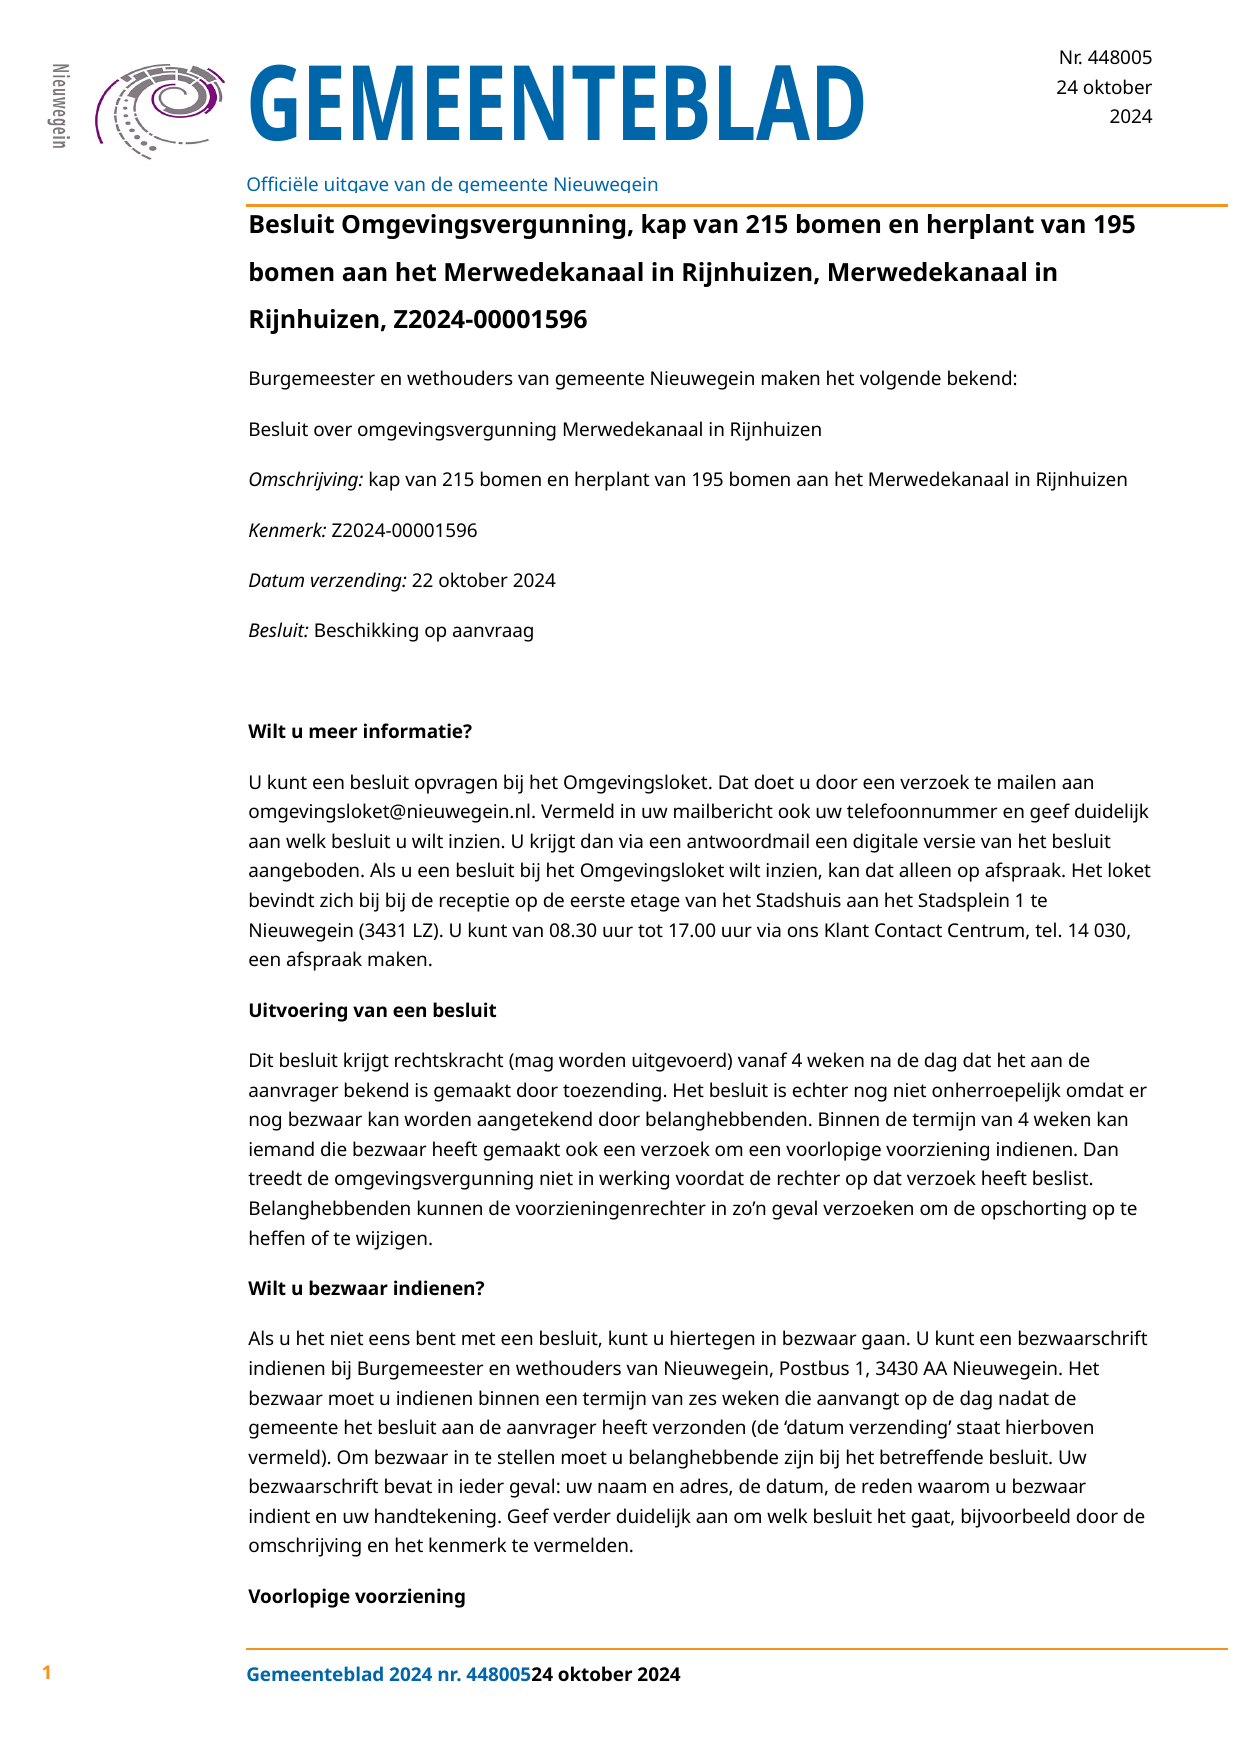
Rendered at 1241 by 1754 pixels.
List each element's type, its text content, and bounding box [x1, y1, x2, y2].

text Besluit: Beschikking op aanvraag [248, 618, 1152, 643]
text Voorlopige voorziening [248, 1583, 1152, 1609]
picture [41, 47, 231, 172]
text Dit besluit krijgt rechtskracht (mag worden uitgevoerd) vanaf 4 weken na de dag dat het aan de aanvrager bekend is gemaakt door toezending. Het besluit is echter nog niet onherroepelijk omdat er nog bezwaar kan worden aangetekend door belanghebbenden. Binnen de termijn van 4 weken kan iemand die bezwaar heeft gemaakt ook een verzoek om een voorlopige voorziening indienen. Dan treedt de omgevingsvergunning niet in werking voordat de rechter op dat verzoek heeft beslist. Belanghebbenden kunnen de voorzieningenrechter in zo’n geval verzoeken om de opschorting op te heffen of te wijzigen. [248, 1047, 1152, 1250]
text U kunt een besluit opvragen bij het Omgevingsloket. Dat doet u door een verzoek te mailen aan omgevingsloket@nieuwegein.nl. Vermeld in uw mailbericht ook uw telefoonnummer en geef duidelijk aan welk besluit u wilt inzien. U krijgt dan via een antwoordmail een digitale versie van het besluit aangeboden. Als u een besluit bij het Omgevingsloket wilt inzien, kan dat alleen op afspraak. Het loket bevindt zich bij bij de receptie op de eerste etage van het Stadshuis aan het Stadsplein 1 te Nieuwegein (3431 LZ). U kunt van 08.30 uur tot 17.00 uur via ons Klant Contact Centrum, tel. 14 030, een afspraak maken. [248, 769, 1152, 972]
text Als u het niet eens bent met een besluit, kunt u hiertegen in bezwaar gaan. U kunt een bezwaarschrift indienen bij Burgemeester en wethouders van Nieuwegein, Postbus 1, 3430 AA Nieuwegein. Het bezwaar moet u indienen binnen een termijn van zes weken die aanvangt op de dag nadat de gemeente het besluit aan de aanvrager heeft verzonden (de ‘datum verzending’ staat hierboven vermeld). Om bezwaar in te stellen moet u belanghebbende zijn bij het betreffende besluit. Uw bezwaarschrift bevat in ieder geval: uw naam en adres, de datum, de reden waarom u bezwaar indient en uw handtekening. Geef verder duidelijk aan om welk besluit het gaat, bijvoorbeeld door de omschrijving en het kenmerk te vermelden. [248, 1326, 1152, 1558]
text Wilt u meer informatie? [248, 718, 1152, 744]
text Besluit over omgevingsvergunning Merwedekanaal in Rijnhuizen [248, 416, 1152, 442]
text Besluit Omgevingsvergunning, kap van 215 bomen en herplant van 195 bomen aan het Merwedekanaal in Rijnhuizen, Merwedekanaal in Rijnhuizen, Z2024-00001596 [248, 207, 1152, 336]
text Kenmerk: Z2024-00001596 [248, 517, 1152, 542]
text Omschrijving: kap van 215 bomen en herplant van 195 bomen aan het Merwedekanaal in Rijnhuizen [248, 466, 1152, 492]
text Uitvoering van een besluit [248, 997, 1152, 1022]
text Datum verzending: 22 oktober 2024 [248, 567, 1152, 593]
text Wilt u bezwaar indienen? [248, 1275, 1152, 1301]
text Burgemeester en wethouders van gemeente Nieuwegein maken het volgende bekend: [248, 366, 1152, 391]
